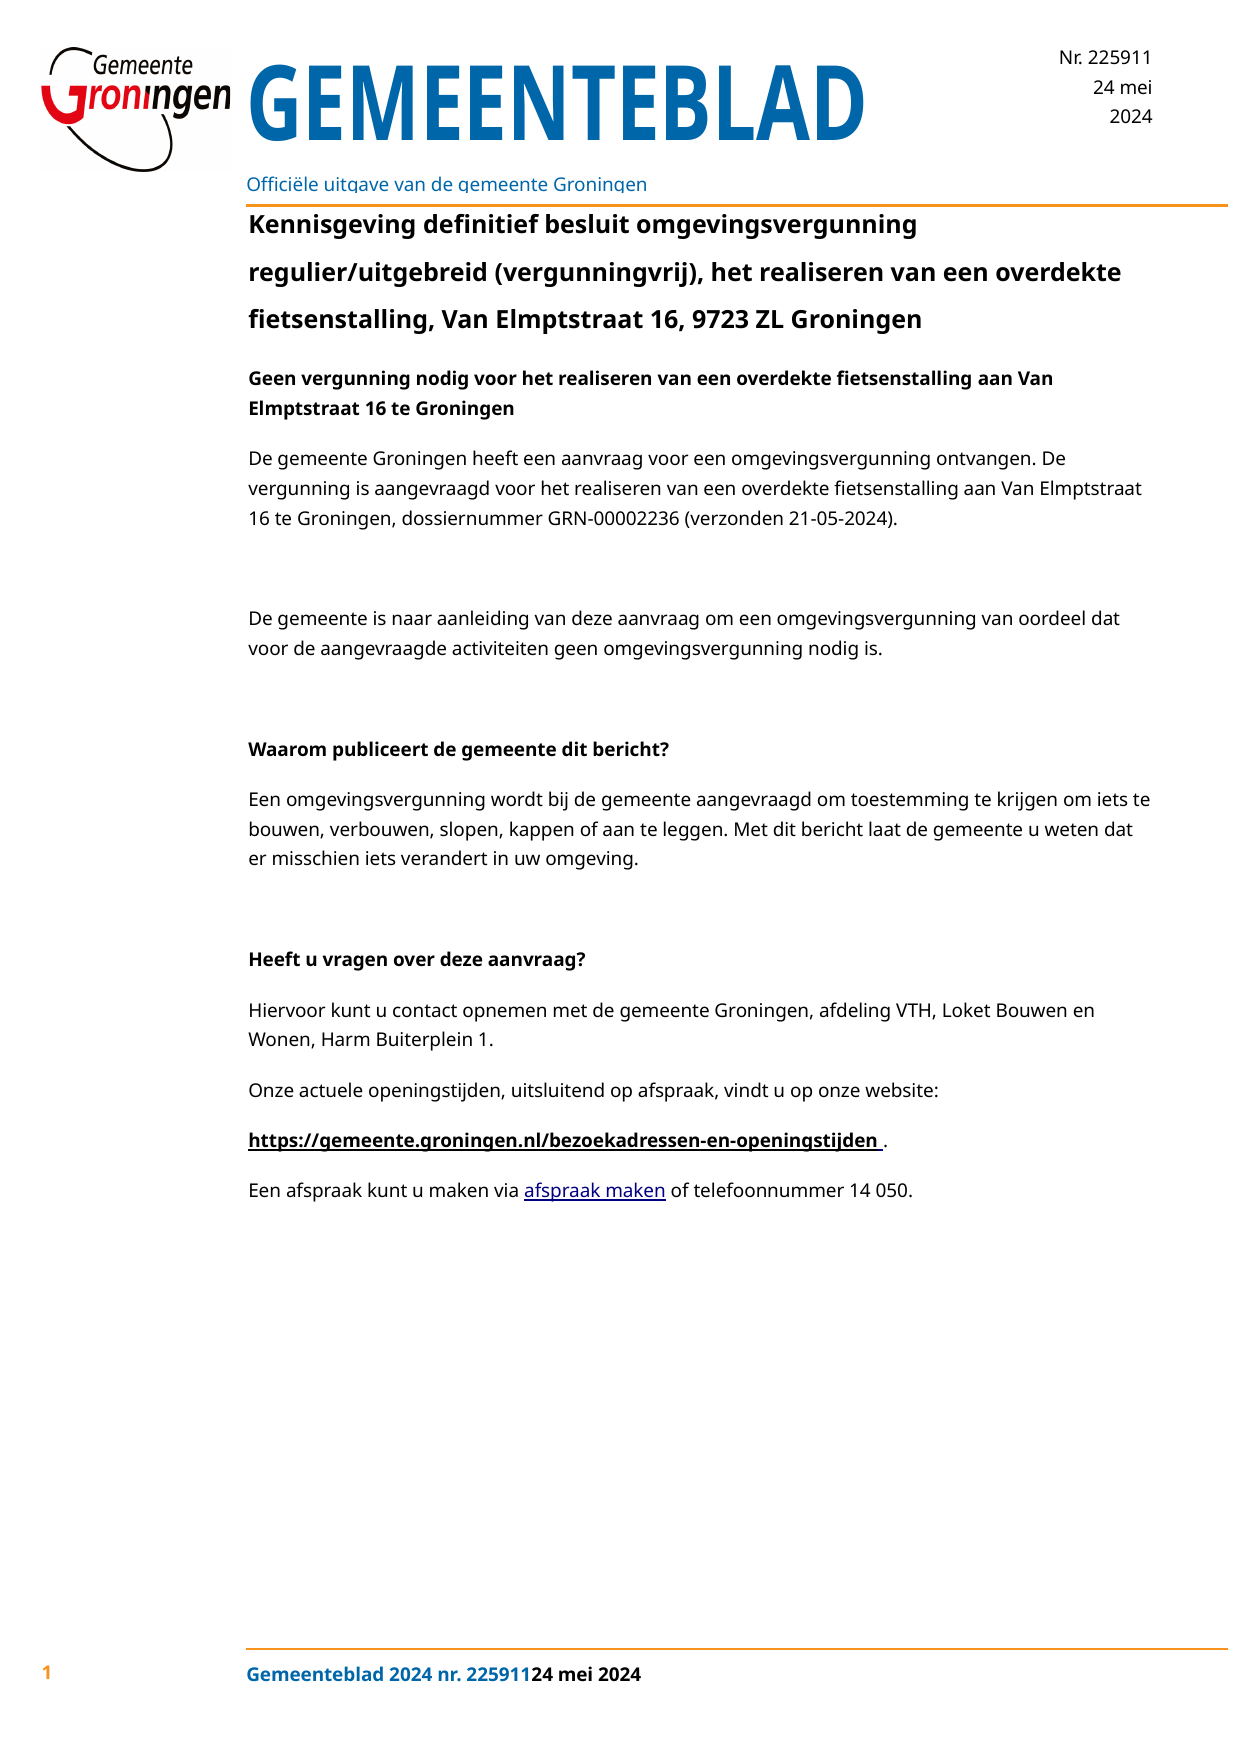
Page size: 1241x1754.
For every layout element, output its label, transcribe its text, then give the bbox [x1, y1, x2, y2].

text Hiervoor kunt u contact opnemen met de gemeente Groningen, afdeling VTH, Loket Bouwen en Wonen, Harm Buiterplein 1. [248, 997, 1152, 1052]
text Onze actuele openingstijden, uitsluitend op afspraak, vindt u op onze website: [248, 1077, 1152, 1102]
text Kennisgeving definitief besluit omgevingsvergunning regulier/uitgebreid (vergunningvrij), het realiseren van een overdekte fietsenstalling, Van Elmptstraat 16, 9723 ZL Groningen [248, 207, 1152, 336]
text De gemeente Groningen heeft een aanvraag voor een omgevingsvergunning ontvangen. De vergunning is aangevraagd voor het realiseren van een overdekte fietsenstalling aan Van Elmptstraat 16 te Groningen, dossiernummer GRN-00002236 (verzonden 21-05-2024). [248, 446, 1152, 530]
text Heeft u vragen over deze aanvraag? [248, 946, 1152, 972]
text Waarom publiceert de gemeente dit bericht? [248, 736, 1152, 762]
text Een omgevingsvergunning wordt bij de gemeente aangevraagd om toestemming te krijgen om iets te bouwen, verbouwen, slopen, kappen of aan te leggen. Met dit bericht laat de gemeente u weten dat er misschien iets verandert in uw omgeving. [248, 786, 1152, 871]
text https://gemeente.groningen.nl/bezoekadressen-en-openingstijden . [248, 1127, 1152, 1153]
text Geen vergunning nodig voor het realiseren van een overdekte fietsenstalling aan Van Elmptstraat 16 te Groningen [248, 366, 1152, 421]
text De gemeente is naar aanleiding van deze aanvraag om een omgevingsvergunning van oordeel dat voor de aangevraagde activiteiten geen omgevingsvergunning nodig is. [248, 606, 1152, 661]
text Een afspraak kunt u maken via afspraak maken of telefoonnummer 14 050. [248, 1178, 1152, 1203]
picture [41, 47, 231, 172]
